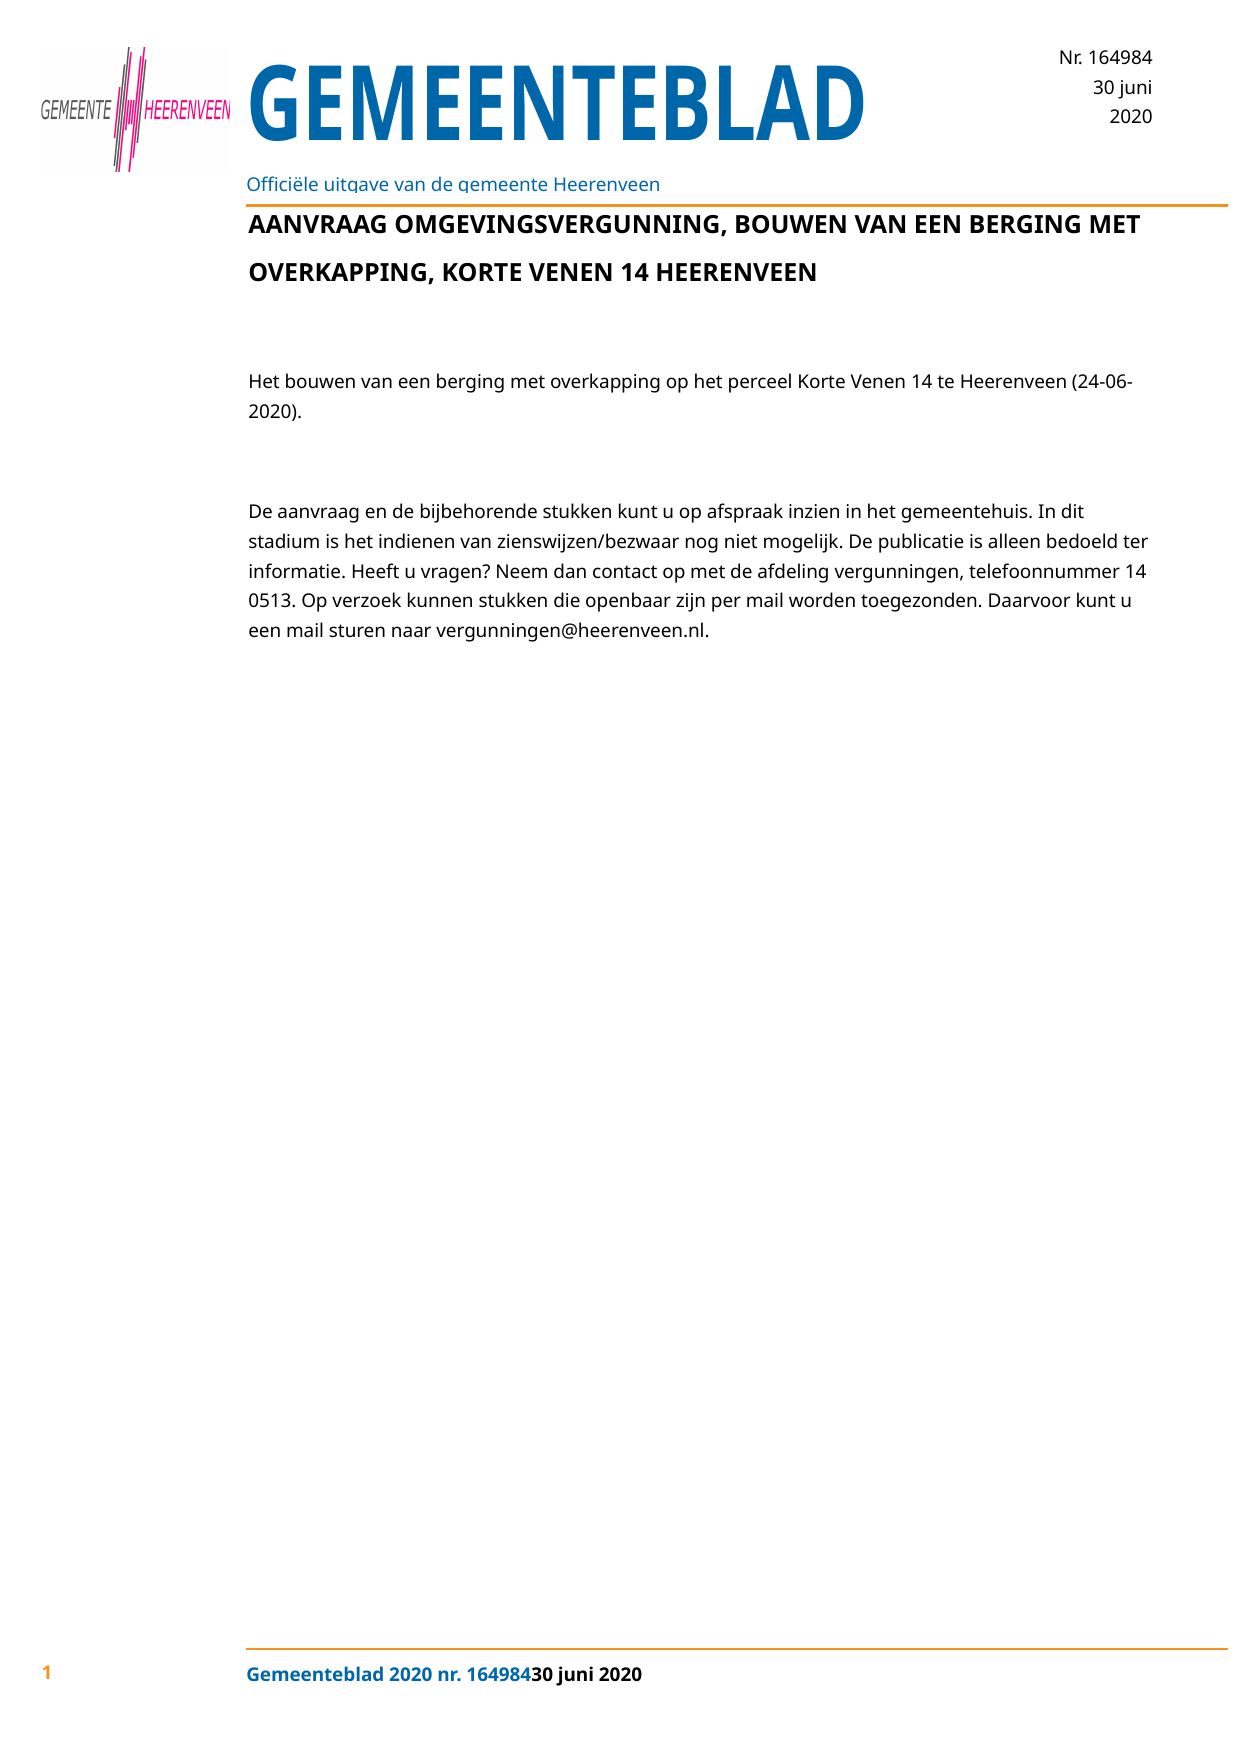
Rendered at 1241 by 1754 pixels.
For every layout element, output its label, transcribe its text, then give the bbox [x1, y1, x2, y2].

text Het bouwen van een berging met overkapping op het perceel Korte Venen 14 te Heerenveen (24-06-2020). [248, 368, 1152, 424]
text De aanvraag en de bijbehorende stukken kunt u op afspraak inzien in het gemeentehuis. In dit stadium is het indienen van zienswijzen/bezwaar nog niet mogelijk. De publicatie is alleen bedoeld ter informatie. Heeft u vragen? Neem dan contact op met de afdeling vergunningen, telefoonnummer 14 0513. Op verzoek kunnen stukken die openbaar zijn per mail worden toegezonden. Daarvoor kunt u een mail sturen naar vergunningen@heerenveen.nl. [248, 499, 1152, 643]
picture [41, 47, 231, 172]
text AANVRAAG OMGEVINGSVERGUNNING, BOUWEN VAN EEN BERGING MET OVERKAPPING, KORTE VENEN 14 HEERENVEEN [248, 207, 1152, 288]
